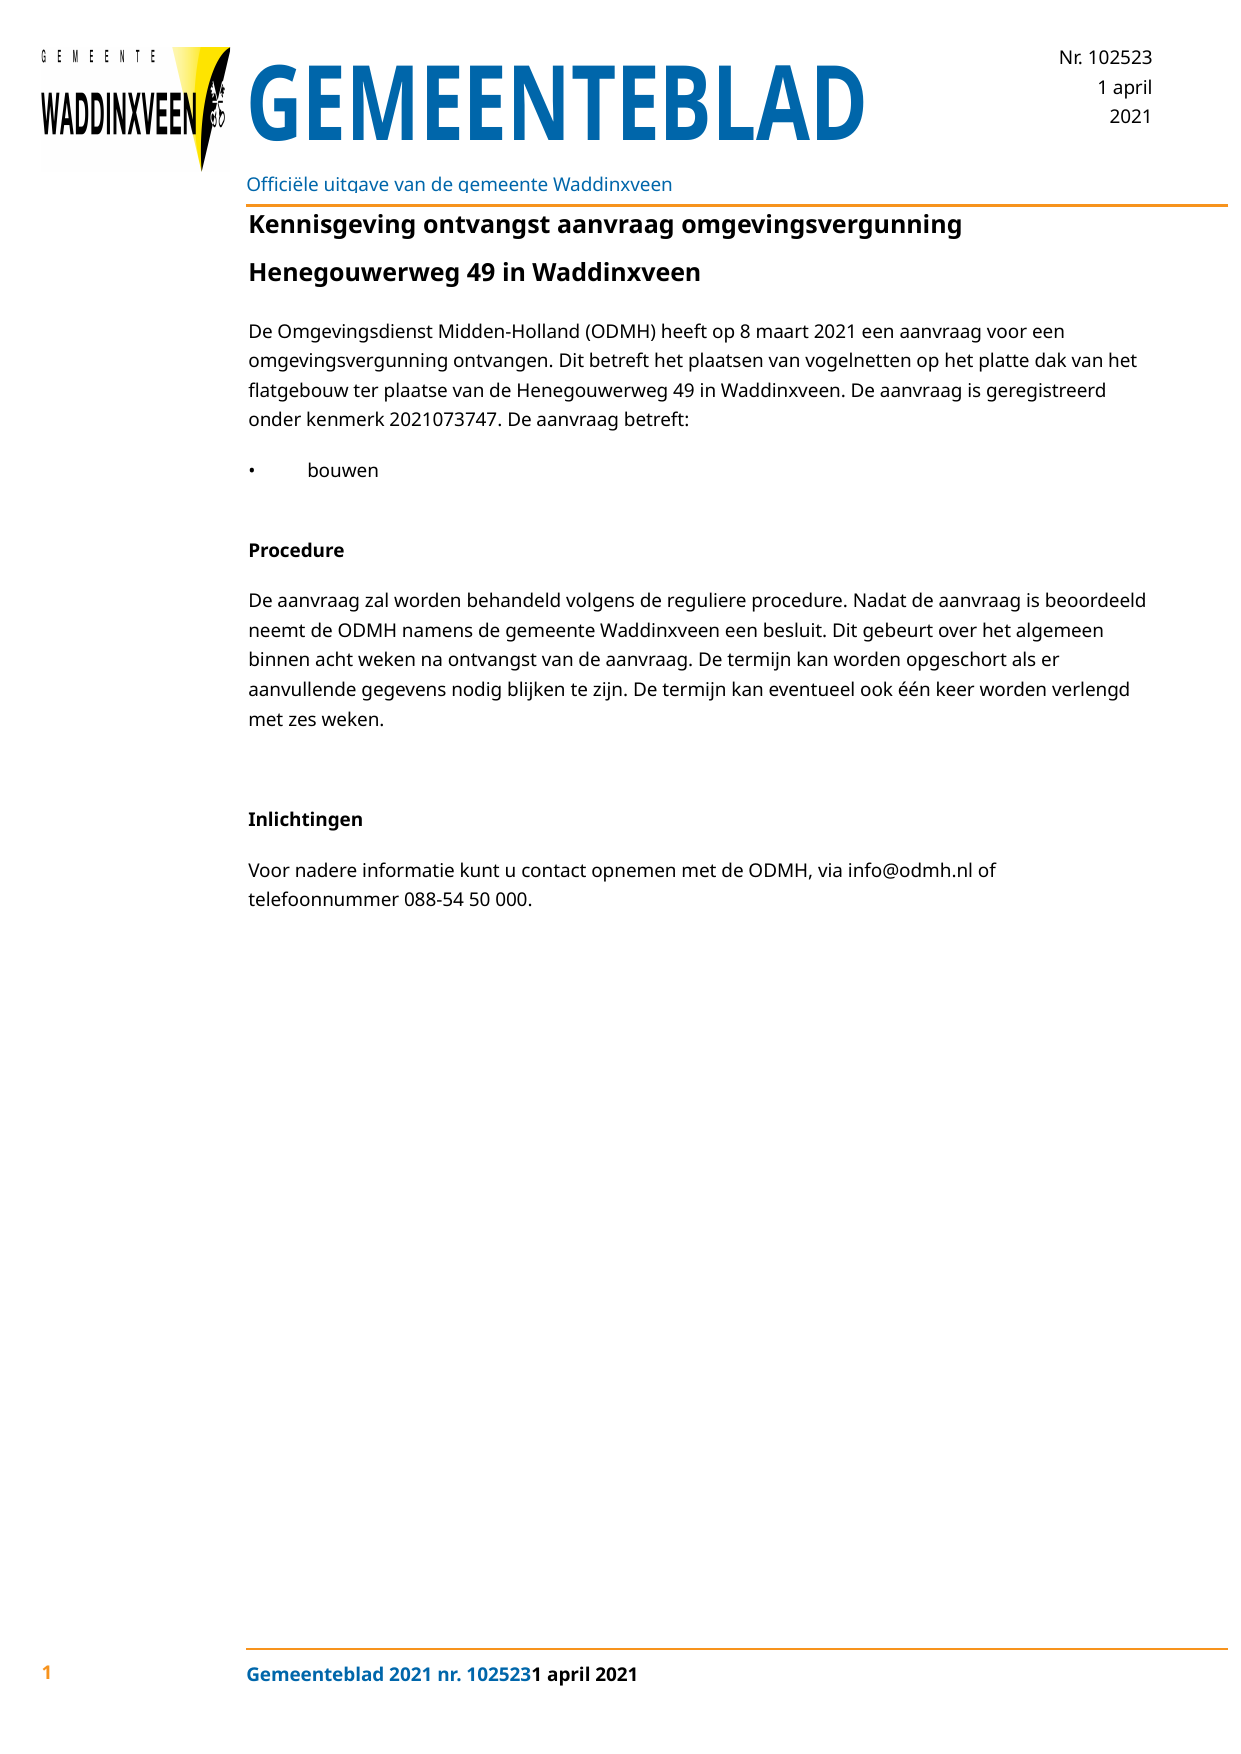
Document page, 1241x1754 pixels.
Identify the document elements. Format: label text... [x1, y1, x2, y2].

picture [41, 47, 231, 172]
text De aanvraag zal worden behandeld volgens de reguliere procedure. Nadat de aanvraag is beoordeeld neemt de ODMH namens de gemeente Waddinxveen een besluit. Dit gebeurt over het algemeen binnen acht weken na ontvangst van de aanvraag. De termijn kan worden opgeschort als er aanvullende gegevens nodig blijken te zijn. De termijn kan eventueel ook één keer worden verlengd met zes weken. [248, 587, 1152, 732]
text De Omgevingsdienst Midden-Holland (ODMH) heeft op 8 maart 2021 een aanvraag voor een omgevingsvergunning ontvangen. Dit betreft het plaatsen van vogelnetten op het platte dak van het flatgebouw ter plaatse van de Henegouwerweg 49 in Waddinxveen. De aanvraag is geregistreerd onder kenmerk 2021073747. De aanvraag betreft: [248, 318, 1152, 432]
text Kennisgeving ontvangst aanvraag omgevingsvergunning Henegouwerweg 49 in Waddinxveen [248, 207, 1152, 288]
list bouwen [248, 457, 1152, 483]
text Voor nadere informatie kunt u contact opnemen met de ODMH, via info@odmh.nl of telefoonnummer 088-54 50 000. [248, 857, 1152, 912]
text Inlichtingen [248, 807, 1152, 832]
text Procedure [248, 537, 1152, 563]
